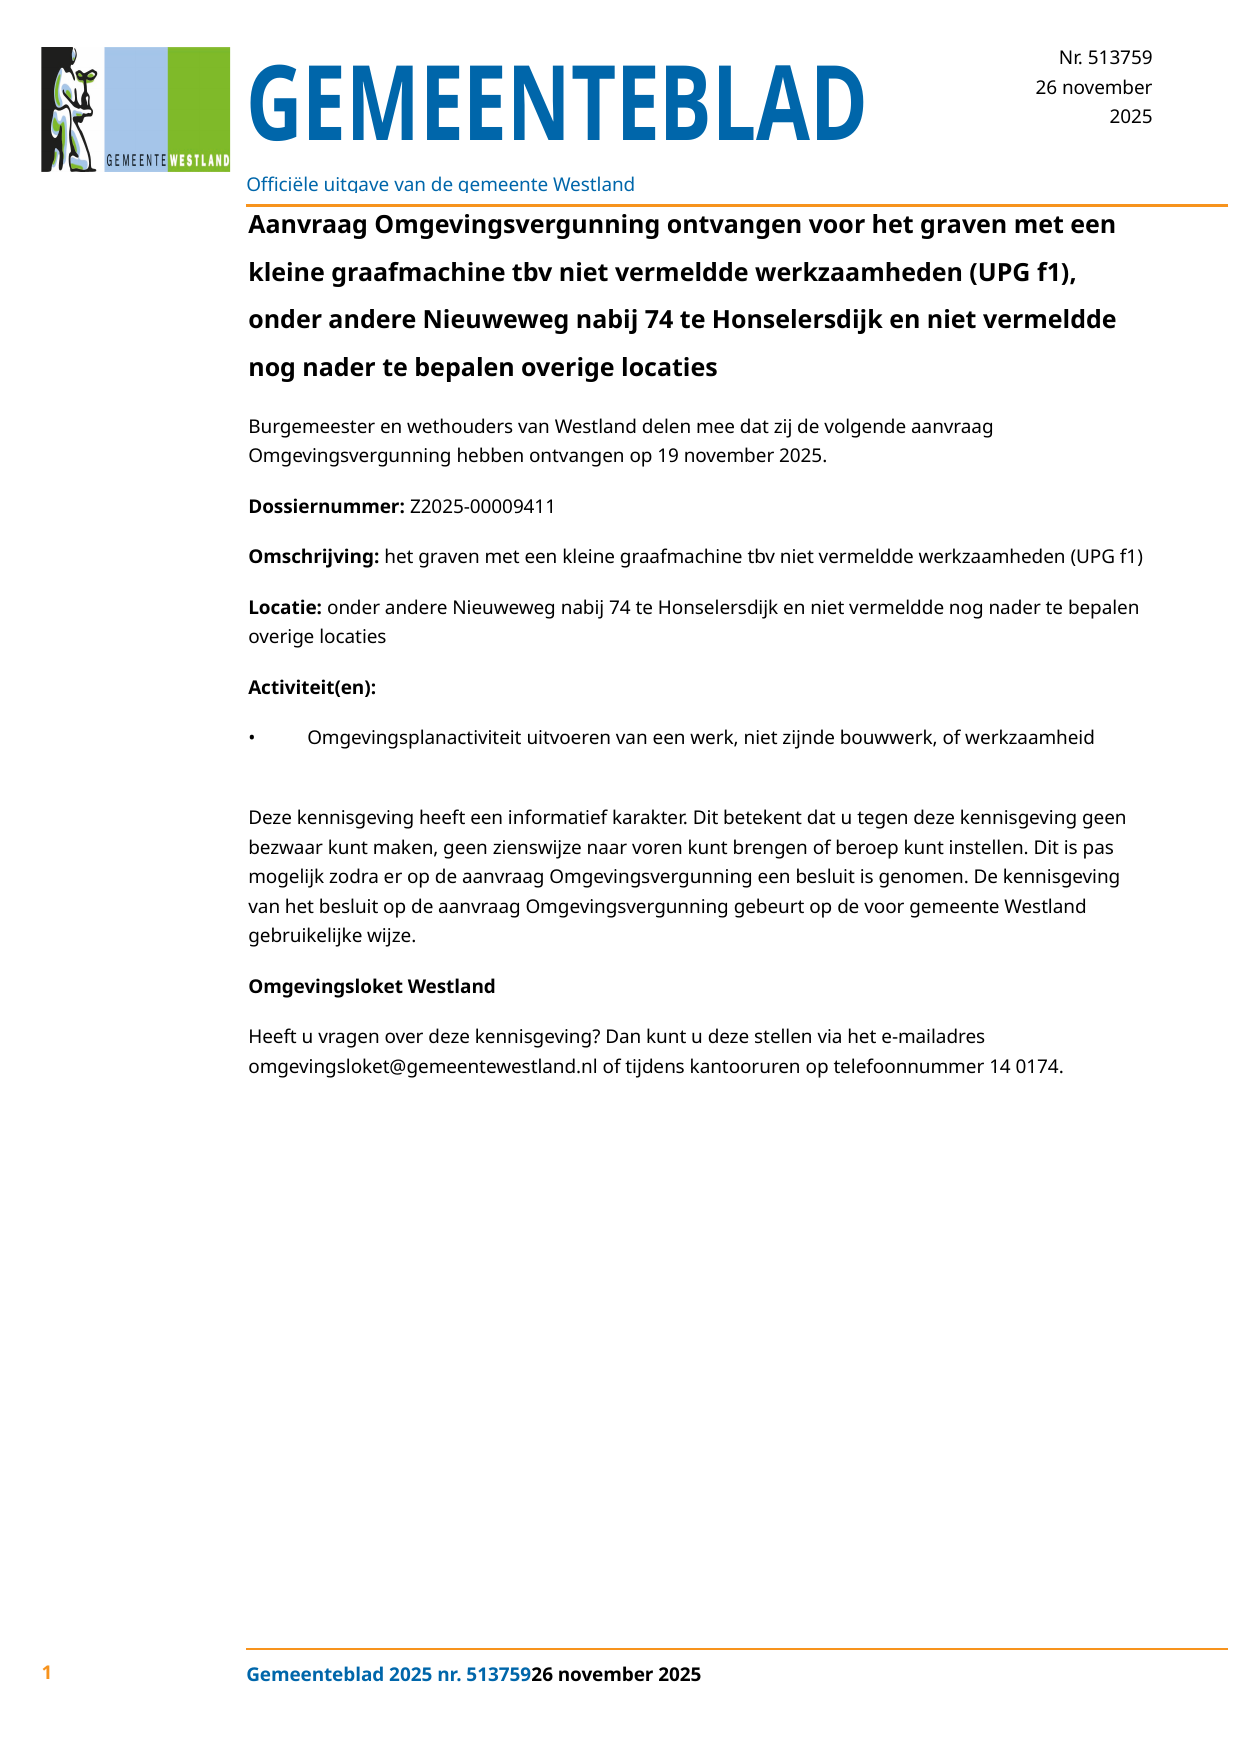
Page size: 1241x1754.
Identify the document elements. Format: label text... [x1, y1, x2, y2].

picture [41, 47, 231, 172]
list Omgevingsplanactiviteit uitvoeren van een werk, niet zijnde bouwwerk, of werkzaamheid [248, 724, 1152, 750]
text Burgemeester en wethouders van Westland delen mee dat zij de volgende aanvraag Omgevingsvergunning hebben ontvangen op 19 november 2025. [248, 413, 1152, 468]
text Deze kennisgeving heeft een informatief karakter. Dit betekent dat u tegen deze kennisgeving geen bezwaar kunt maken, geen zienswijze naar voren kunt brengen of beroep kunt instellen. Dit is pas mogelijk zodra er op de aanvraag Omgevingsvergunning een besluit is genomen. De kennisgeving van het besluit op de aanvraag Omgevingsvergunning gebeurt op de voor gemeente Westland gebruikelijke wijze. [248, 804, 1152, 948]
text Heeft u vragen over deze kennisgeving? Dan kunt u deze stellen via het e-mailadres omgevingsloket@gemeentewestland.nl of tijdens kantooruren op telefoonnummer 14 0174. [248, 1023, 1152, 1079]
text Activiteit(en): [248, 674, 1152, 700]
text Aanvraag Omgevingsvergunning ontvangen voor het graven met een kleine graafmachine tbv niet vermeldde werkzaamheden (UPG f1), onder andere Nieuweweg nabij 74 te Honselersdijk en niet vermeldde nog nader te bepalen overige locaties [248, 207, 1152, 384]
text Omgevingsloket Westland [248, 973, 1152, 999]
text Omschrijving: het graven met een kleine graafmachine tbv niet vermeldde werkzaamheden (UPG f1) [248, 543, 1152, 569]
text Dossiernummer: Z2025-00009411 [248, 493, 1152, 519]
text Locatie: onder andere Nieuweweg nabij 74 te Honselersdijk en niet vermeldde nog nader te bepalen overige locaties [248, 594, 1152, 649]
